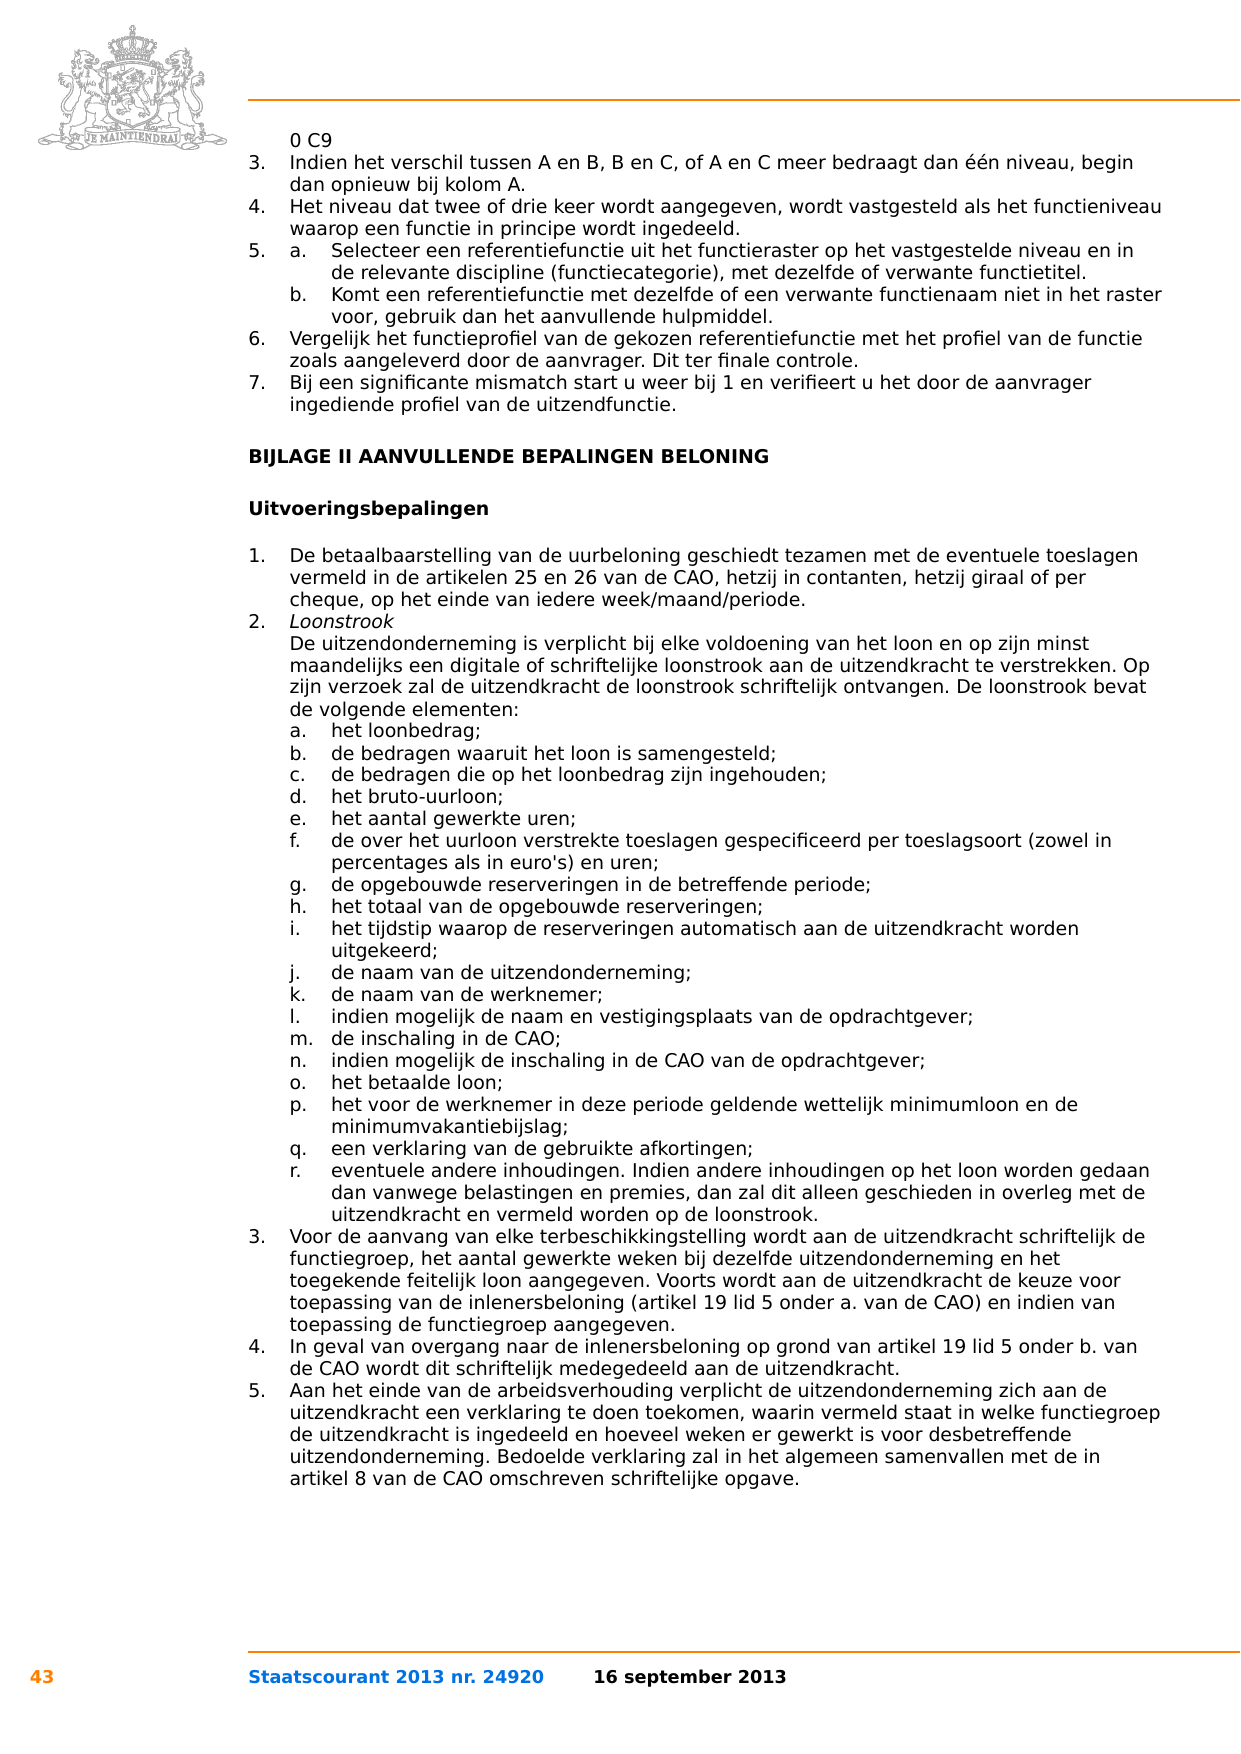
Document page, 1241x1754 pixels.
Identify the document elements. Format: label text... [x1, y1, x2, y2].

text 2. Loonstrook [248, 611, 1163, 632]
text j. de naam van de uitzendonderneming; [289, 962, 1163, 984]
text p. het voor de werknemer in deze periode geldende wettelijk minimumloon en de minimumvakantiebijslag; [289, 1094, 1163, 1138]
text l. indien mogelijk de naam en vestigingsplaats van de opdrachtgever; [289, 1006, 1163, 1028]
text 0 C9 [289, 130, 1163, 152]
text 6. Vergelijk het functieprofiel van de gekozen referentiefunctie met het profiel van de functie zoals aangeleverd door de aanvrager. Dit ter finale controle. [248, 328, 1163, 372]
text c. de bedragen die op het loonbedrag zijn ingehouden; [289, 764, 1163, 786]
picture [38, 25, 227, 150]
text 4. Het niveau dat twee of drie keer wordt aangegeven, wordt vastgesteld als het functieniveau waarop een functie in principe wordt ingedeeld. [248, 196, 1163, 240]
text q. een verklaring van de gebruikte afkortingen; [289, 1138, 1163, 1160]
text b. de bedragen waaruit het loon is samengesteld; [289, 742, 1163, 764]
text 5. Aan het einde van de arbeidsverhouding verplicht de uitzendonderneming zich aan de uitzendkracht een verklaring te doen toekomen, waarin vermeld staat in welke functiegroep de uitzendkracht is ingedeeld en hoeveel weken er gewerkt is voor desbetreffende uitzendonderneming. Bedoelde verklaring zal in het algemeen samenvallen met de in artikel 8 van de CAO omschreven schriftelijke opgave. [248, 1380, 1163, 1490]
text De uitzendonderneming is verplicht bij elke voldoening van het loon en op zijn minst maandelijks een digitale of schriftelijke loonstrook aan de uitzendkracht te verstrekken. Op zijn verzoek zal de uitzendkracht de loonstrook schriftelijk ontvangen. De loonstrook bevat de volgende elementen: [289, 632, 1163, 720]
text n. indien mogelijk de inschaling in de CAO van de opdrachtgever; [289, 1050, 1163, 1072]
text d. het bruto-uurloon; [289, 786, 1163, 808]
text 5. a. Selecteer een referentiefunctie uit het functieraster op het vastgestelde niveau en in de relevante discipline (functiecategorie), met dezelfde of verwante functietitel. [248, 240, 1163, 284]
text g. de opgebouwde reserveringen in de betreffende periode; [289, 874, 1163, 896]
text 4. In geval van overgang naar de inlenersbeloning op grond van artikel 19 lid 5 onder b. van de CAO wordt dit schriftelijk medegedeeld aan de uitzendkracht. [248, 1336, 1163, 1380]
subtitle Uitvoeringsbepalingen [248, 498, 1163, 519]
text h. het totaal van de opgebouwde reserveringen; [289, 896, 1163, 918]
text a. het loonbedrag; [289, 720, 1163, 742]
text 1. De betaalbaarstelling van de uurbeloning geschiedt tezamen met de eventuele toeslagen vermeld in de artikelen 25 en 26 van de CAO, hetzij in contanten, hetzij giraal of per cheque, op het einde van iedere week/maand/periode. [248, 544, 1163, 611]
text f. de over het uurloon verstrekte toeslagen gespecificeerd per toeslagsoort (zowel in percentages als in euro's) en uren; [289, 830, 1163, 874]
text m. de inschaling in de CAO; [289, 1028, 1163, 1050]
text r. eventuele andere inhoudingen. Indien andere inhoudingen op het loon worden gedaan dan vanwege belastingen en premies, dan zal dit alleen geschieden in overleg met de uitzendkracht en vermeld worden op de loonstrook. [289, 1160, 1163, 1226]
text i. het tijdstip waarop de reserveringen automatisch aan de uitzendkracht worden uitgekeerd; [289, 918, 1163, 962]
text 3. Voor de aanvang van elke terbeschikkingstelling wordt aan de uitzendkracht schriftelijk de functiegroep, het aantal gewerkte weken bij dezelfde uitzendonderneming en het toegekende feitelijk loon aangegeven. Voorts wordt aan de uitzendkracht de keuze voor toepassing van de inlenersbeloning (artikel 19 lid 5 onder a. van de CAO) en indien van toepassing de functiegroep aangegeven. [248, 1226, 1163, 1336]
text b. Komt een referentiefunctie met dezelfde of een verwante functienaam niet in het raster voor, gebruik dan het aanvullende hulpmiddel. [289, 284, 1163, 328]
text o. het betaalde loon; [289, 1072, 1163, 1094]
text 7. Bij een significante mismatch start u weer bij 1 en verifieert u het door de aanvrager ingediende profiel van de uitzendfunctie. [248, 372, 1163, 416]
text k. de naam van de werknemer; [289, 984, 1163, 1006]
subtitle BIJLAGE II AANVULLENDE BEPALINGEN BELONING [248, 446, 1163, 468]
text e. het aantal gewerkte uren; [289, 808, 1163, 830]
text 3. Indien het verschil tussen A en B, B en C, of A en C meer bedraagt dan één niveau, begin dan opnieuw bij kolom A. [248, 152, 1163, 196]
